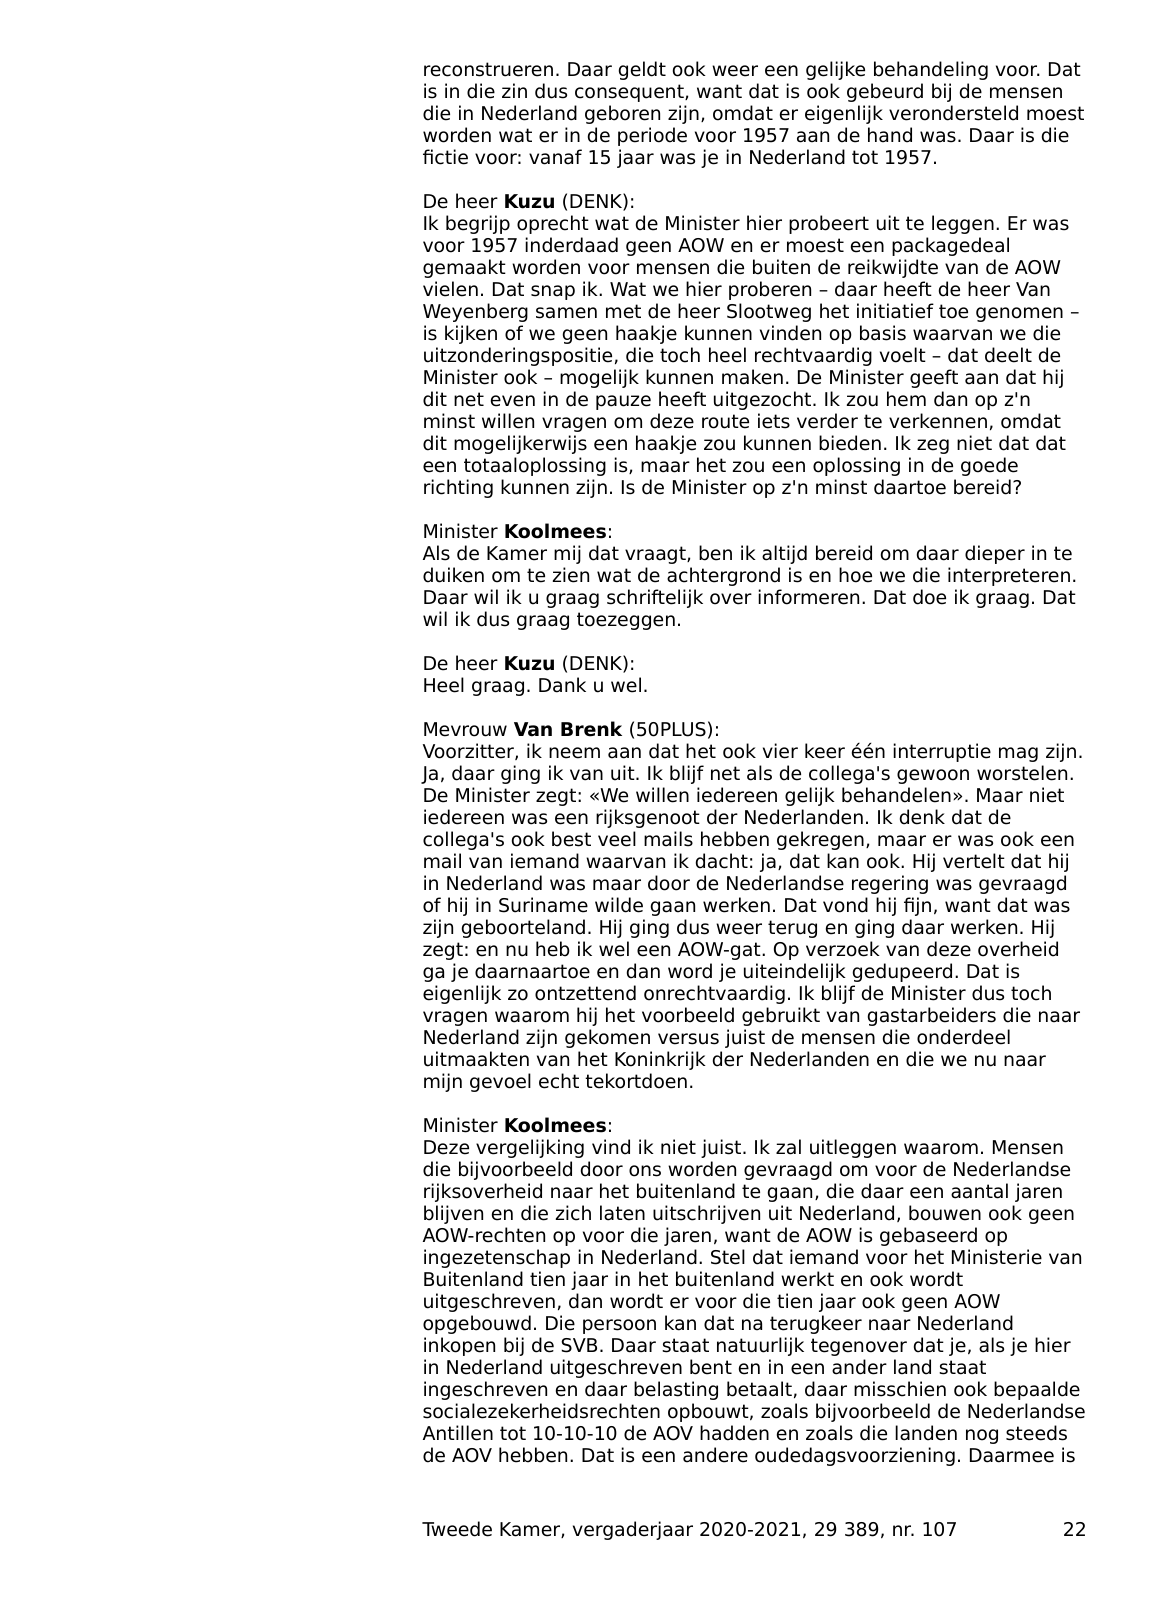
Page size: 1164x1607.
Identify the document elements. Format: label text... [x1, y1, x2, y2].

text Mevrouw Van Brenk (50PLUS): [422, 719, 1087, 741]
text Als de Kamer mij dat vraagt, ben ik altijd bereid om daar dieper in te duiken om te zien wat de achtergrond is en hoe we die interpreteren. Daar wil ik u graag schriftelijk over informeren. Dat doe ik graag. Dat wil ik dus graag toezeggen. [422, 543, 1087, 631]
text De heer Kuzu (DENK): [422, 653, 1087, 675]
text Ik begrijp oprecht wat de Minister hier probeert uit te leggen. Er was voor 1957 inderdaad geen AOW en er moest een packagedeal gemaakt worden voor mensen die buiten de reikwijdte van de AOW vielen. Dat snap ik. Wat we hier proberen – daar heeft de heer Van Weyenberg samen met de heer Slootweg het initiatief toe genomen – is kijken of we geen haakje kunnen vinden op basis waarvan we die uitzonderingspositie, die toch heel rechtvaardig voelt – dat deelt de Minister ook – mogelijk kunnen maken. De Minister geeft aan dat hij dit net even in de pauze heeft uitgezocht. Ik zou hem dan op z'n minst willen vragen om deze route iets verder te verkennen, omdat dit mogelijkerwijs een haakje zou kunnen bieden. Ik zeg niet dat dat een totaaloplossing is, maar het zou een oplossing in de goede richting kunnen zijn. Is de Minister op z'n minst daartoe bereid? [422, 213, 1087, 499]
text reconstrueren. Daar geldt ook weer een gelijke behandeling voor. Dat is in die zin dus consequent, want dat is ook gebeurd bij de mensen die in Nederland geboren zijn, omdat er eigenlijk verondersteld moest worden wat er in de periode voor 1957 aan de hand was. Daar is die fictie voor: vanaf 15 jaar was je in Nederland tot 1957. [422, 59, 1087, 169]
text Heel graag. Dank u wel. [422, 675, 1087, 697]
text Minister Koolmees: [422, 1115, 1087, 1137]
text Voorzitter, ik neem aan dat het ook vier keer één interruptie mag zijn. Ja, daar ging ik van uit. Ik blijf net als de collega's gewoon worstelen. De Minister zegt: «We willen iedereen gelijk behandelen». Maar niet iedereen was een rijksgenoot der Nederlanden. Ik denk dat de collega's ook best veel mails hebben gekregen, maar er was ook een mail van iemand waarvan ik dacht: ja, dat kan ook. Hij vertelt dat hij in Nederland was maar door de Nederlandse regering was gevraagd of hij in Suriname wilde gaan werken. Dat vond hij fijn, want dat was zijn geboorteland. Hij ging dus weer terug en ging daar werken. Hij zegt: en nu heb ik wel een AOW-gat. Op verzoek van deze overheid ga je daarnaartoe en dan word je uiteindelijk gedupeerd. Dat is eigenlijk zo ontzettend onrechtvaardig. Ik blijf de Minister dus toch vragen waarom hij het voorbeeld gebruikt van gastarbeiders die naar Nederland zijn gekomen versus juist de mensen die onderdeel uitmaakten van het Koninkrijk der Nederlanden en die we nu naar mijn gevoel echt tekortdoen. [422, 741, 1087, 1093]
text Minister Koolmees: [422, 521, 1087, 543]
text Deze vergelijking vind ik niet juist. Ik zal uitleggen waarom. Mensen die bijvoorbeeld door ons worden gevraagd om voor de Nederlandse rijksoverheid naar het buitenland te gaan, die daar een aantal jaren blijven en die zich laten uitschrijven uit Nederland, bouwen ook geen AOW-rechten op voor die jaren, want de AOW is gebaseerd op ingezetenschap in Nederland. Stel dat iemand voor het Ministerie van Buitenland tien jaar in het buitenland werkt en ook wordt uitgeschreven, dan wordt er voor die tien jaar ook geen AOW opgebouwd. Die persoon kan dat na terugkeer naar Nederland inkopen bij de SVB. Daar staat natuurlijk tegenover dat je, als je hier in Nederland uitgeschreven bent en in een ander land staat ingeschreven en daar belasting betaalt, daar misschien ook bepaalde socialezekerheidsrechten opbouwt, zoals bijvoorbeeld de Nederlandse Antillen tot 10-10-10 de AOV hadden en zoals die landen nog steeds de AOV hebben. Dat is een andere oudedagsvoorziening. Daarmee is [422, 1137, 1087, 1467]
text De heer Kuzu (DENK): [422, 191, 1087, 213]
